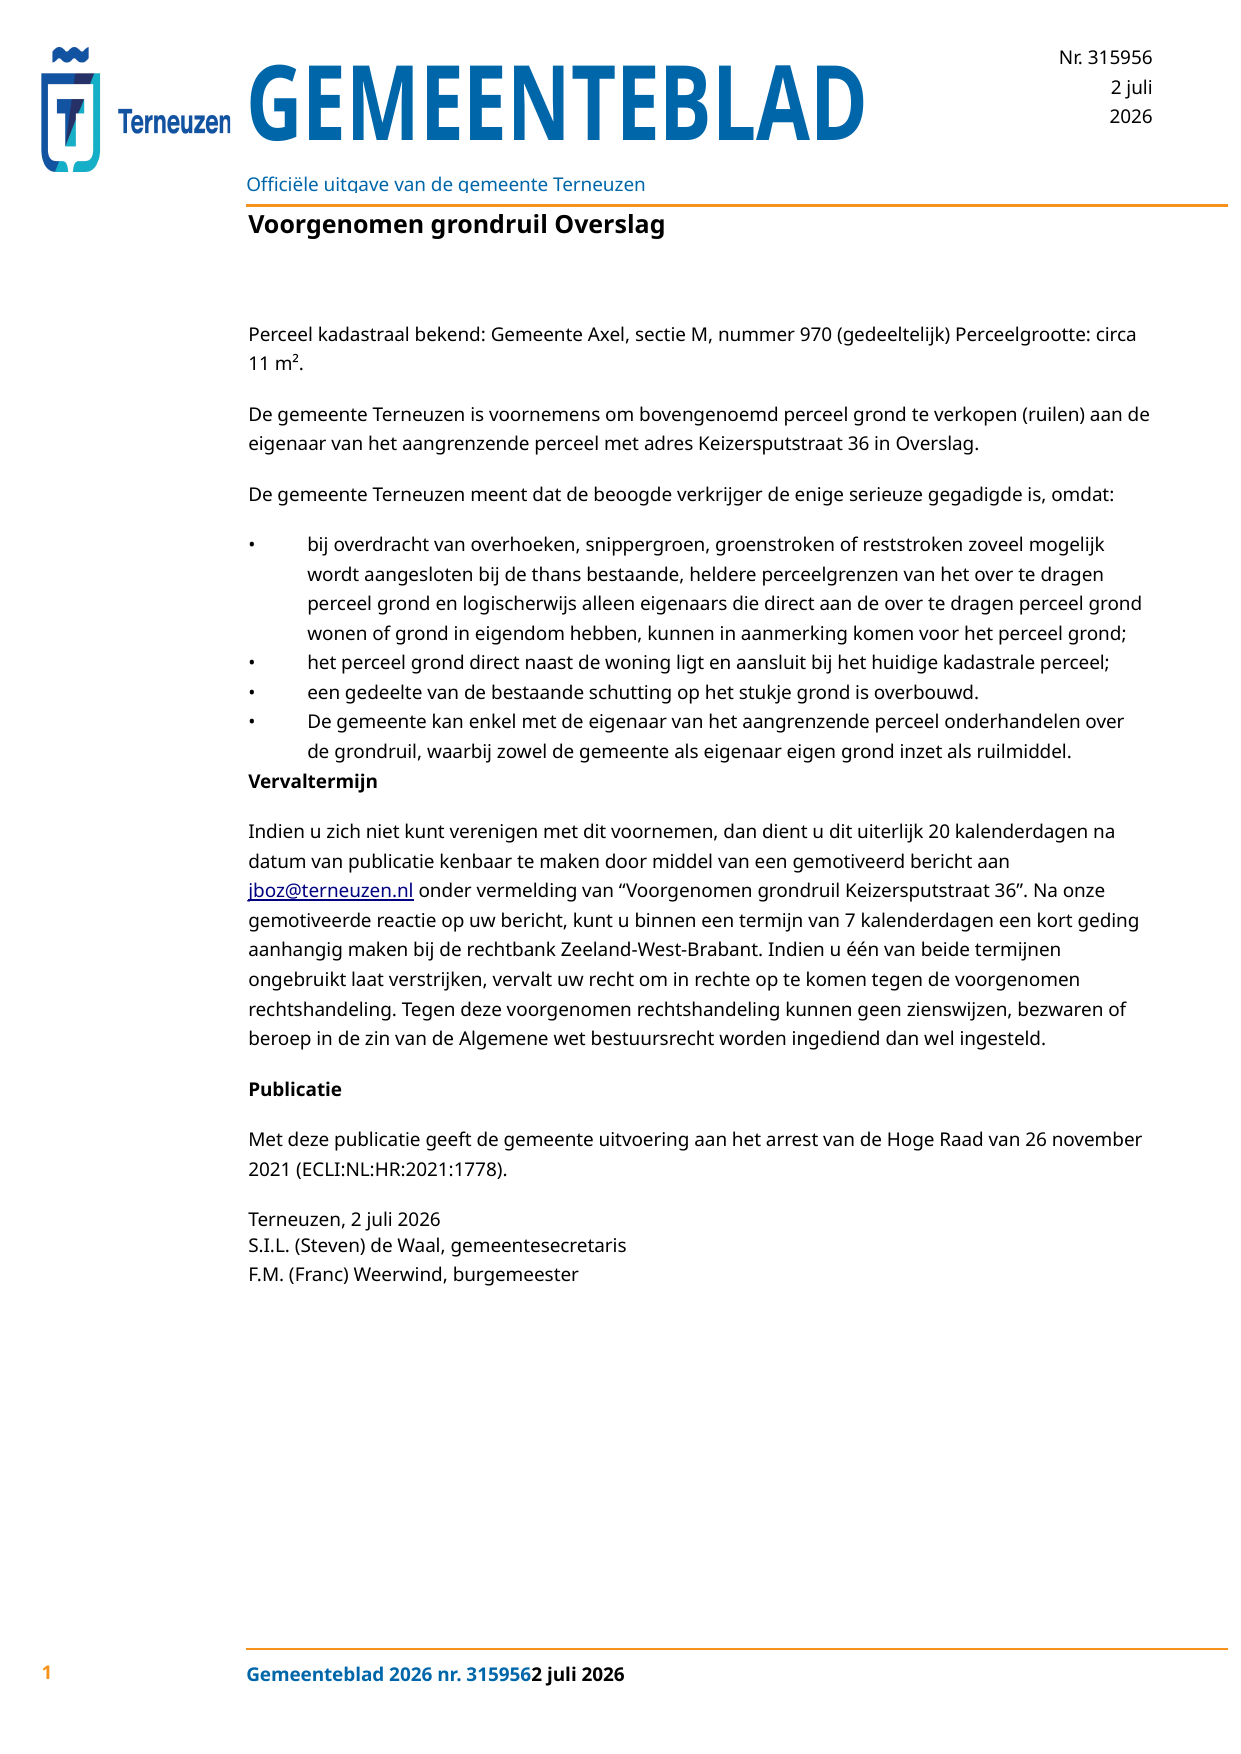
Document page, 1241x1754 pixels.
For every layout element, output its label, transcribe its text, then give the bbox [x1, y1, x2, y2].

table_cell [700, 1232, 1152, 1287]
picture [41, 47, 231, 172]
text Indien u zich niet kunt verenigen met dit voornemen, dan dient u dit uiterlijk 20 kalenderdagen na datum van publicatie kenbaar te maken door middel van een gemotiveerd bericht aan jboz@terneuzen.nl onder vermelding van “Voorgenomen grondruil Keizersputstraat 36”. Na onze gemotiveerde reactie op uw bericht, kunt u binnen een termijn van 7 kalenderdagen een kort geding aanhangig maken bij de rechtbank Zeeland-West-Brabant. Indien u één van beide termijnen ongebruikt laat verstrijken, vervalt uw recht om in rechte op te komen tegen de voorgenomen rechtshandeling. Tegen deze voorgenomen rechtshandeling kunnen geen zienswijzen, bezwaren of beroep in de zin van de Algemene wet bestuursrecht worden ingediend dan wel ingesteld. [248, 818, 1152, 1051]
text Publicatie [248, 1076, 1152, 1101]
list een gedeelte van de bestaande schutting op het stukje grond is overbouwd. [248, 679, 1152, 705]
text De gemeente Terneuzen is voornemens om bovengenoemd perceel grond te verkopen (ruilen) aan de eigenaar van het aangrenzende perceel met adres Keizersputstraat 36 in Overslag. [248, 401, 1152, 456]
table_header Terneuzen, 2 juli 2026 [248, 1206, 1152, 1232]
table_cell S.I.L. (Steven) de Waal, gemeentesecretaris F.M. (Franc) Weerwind, burgemeester [248, 1232, 700, 1287]
text Vervaltermijn [248, 768, 1152, 793]
list bij overdracht van overhoeken, snippergroen, groenstroken of reststroken zoveel mogelijk wordt aangesloten bij de thans bestaande, heldere perceelgrenzen van het over te dragen perceel grond en logischerwijs alleen eigenaars die direct aan de over te dragen perceel grond wonen of grond in eigendom hebben, kunnen in aanmerking komen voor het perceel grond; [248, 531, 1152, 646]
text Perceel kadastraal bekend: Gemeente Axel, sectie M, nummer 970 (gedeeltelijk) Perceelgrootte: circa 11 m². [248, 321, 1152, 376]
text De gemeente Terneuzen meent dat de beoogde verkrijger de enige serieuze gegadigde is, omdat: [248, 481, 1152, 506]
text Voorgenomen grondruil Overslag [248, 207, 1152, 241]
text Met deze publicatie geeft de gemeente uitvoering aan het arrest van de Hoge Raad van 26 november 2021 (ECLI:NL:HR:2021:1778). [248, 1126, 1152, 1181]
list het perceel grond direct naast de woning ligt en aansluit bij het huidige kadastrale perceel; [248, 649, 1152, 675]
list De gemeente kan enkel met de eigenaar van het aangrenzende perceel onderhandelen over de grondruil, waarbij zowel de gemeente als eigenaar eigen grond inzet als ruilmiddel. [248, 709, 1152, 764]
